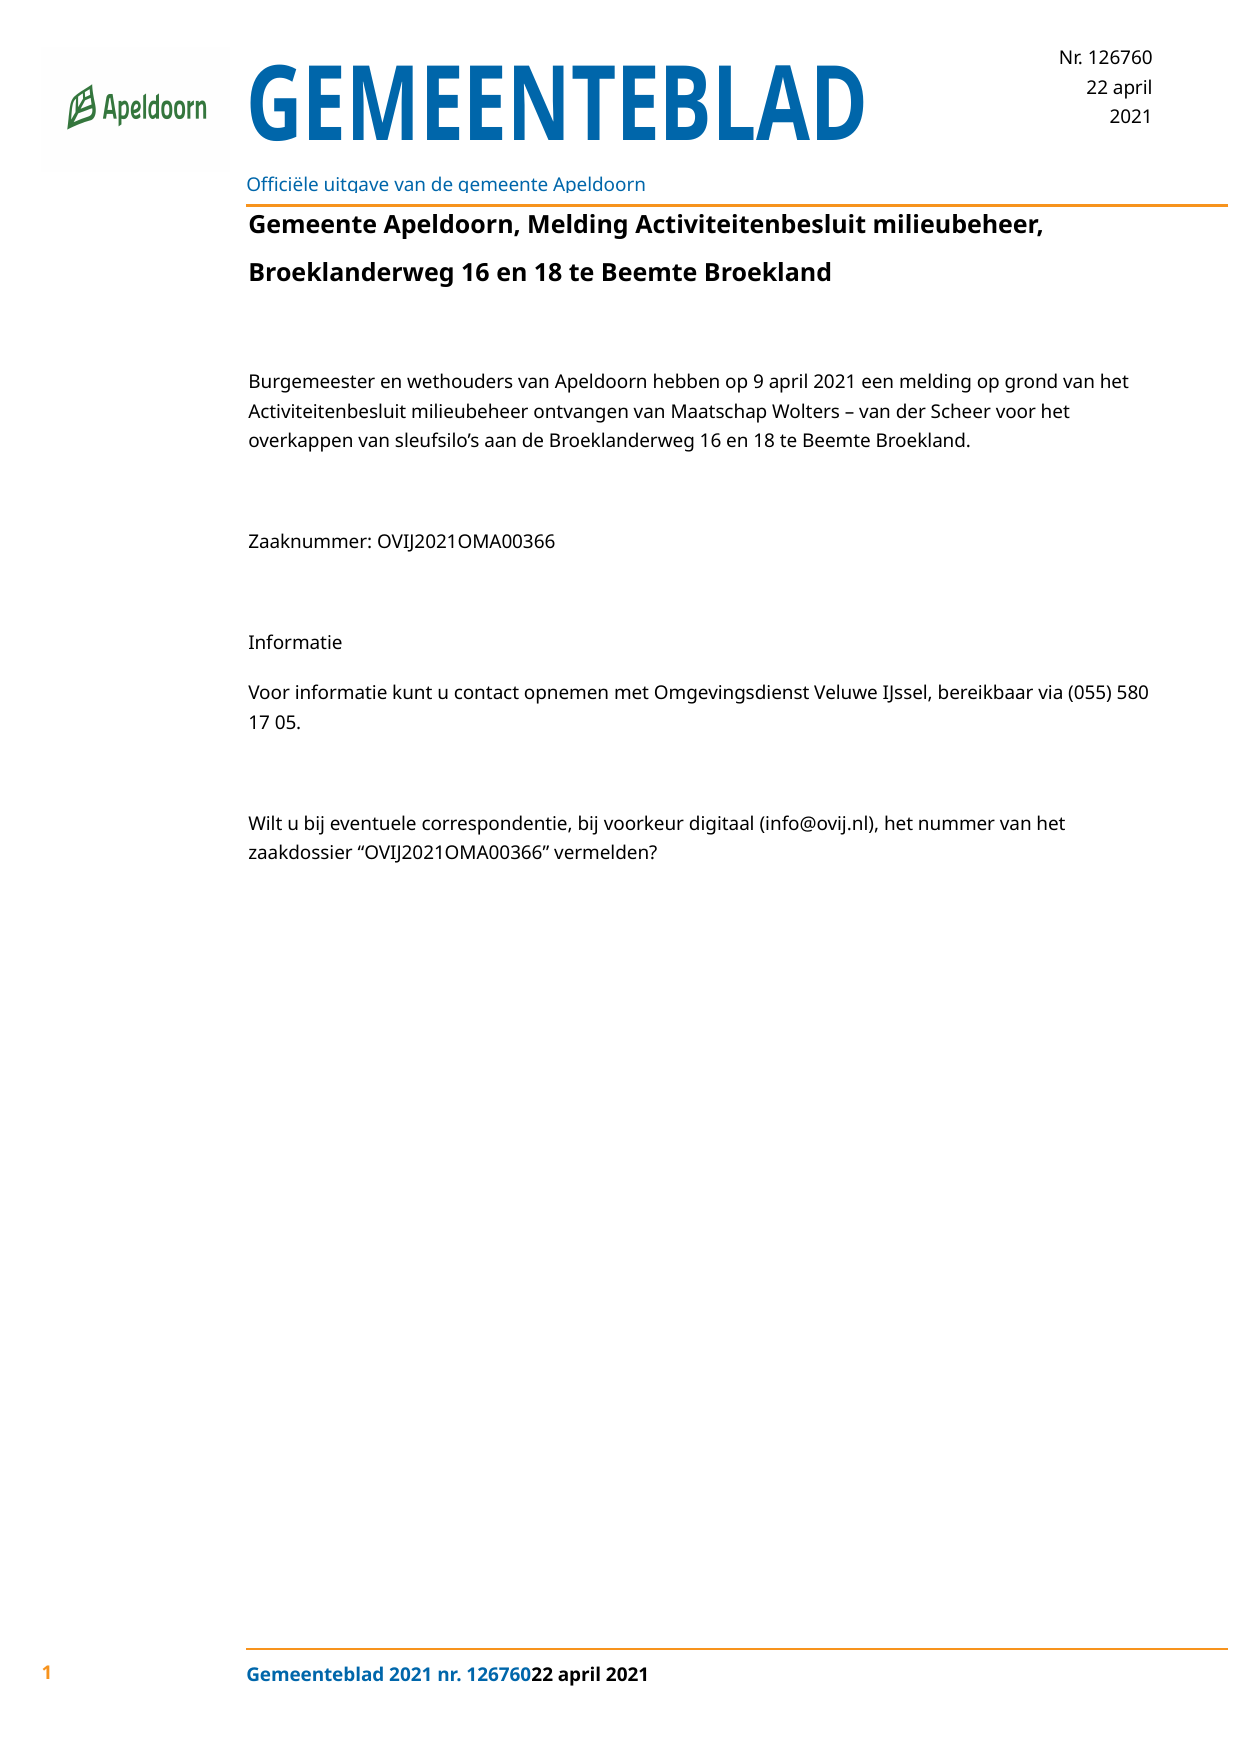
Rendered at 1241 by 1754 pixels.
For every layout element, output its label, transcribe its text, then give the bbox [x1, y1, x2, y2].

text Zaaknummer: OVIJ2021OMA00366 [248, 528, 1152, 554]
text Voor informatie kunt u contact opnemen met Omgevingsdienst Veluwe IJssel, bereikbaar via (055) 580 17 05. [248, 679, 1152, 735]
text Burgemeester en wethouders van Apeldoorn hebben op 9 april 2021 een melding op grond van het Activiteitenbesluit milieubeheer ontvangen van Maatschap Wolters – van der Scheer voor het overkappen van sleufsilo’s aan de Broeklanderweg 16 en 18 te Beemte Broekland. [248, 368, 1152, 453]
picture [41, 47, 231, 172]
text Wilt u bij eventuele correspondentie, bij voorkeur digitaal (info@ovij.nl), het nummer van het zaakdossier “OVIJ2021OMA00366” vermelden? [248, 810, 1152, 865]
text Gemeente Apeldoorn, Melding Activiteitenbesluit milieubeheer, Broeklanderweg 16 en 18 te Beemte Broekland [248, 207, 1152, 288]
text Informatie [248, 629, 1152, 655]
